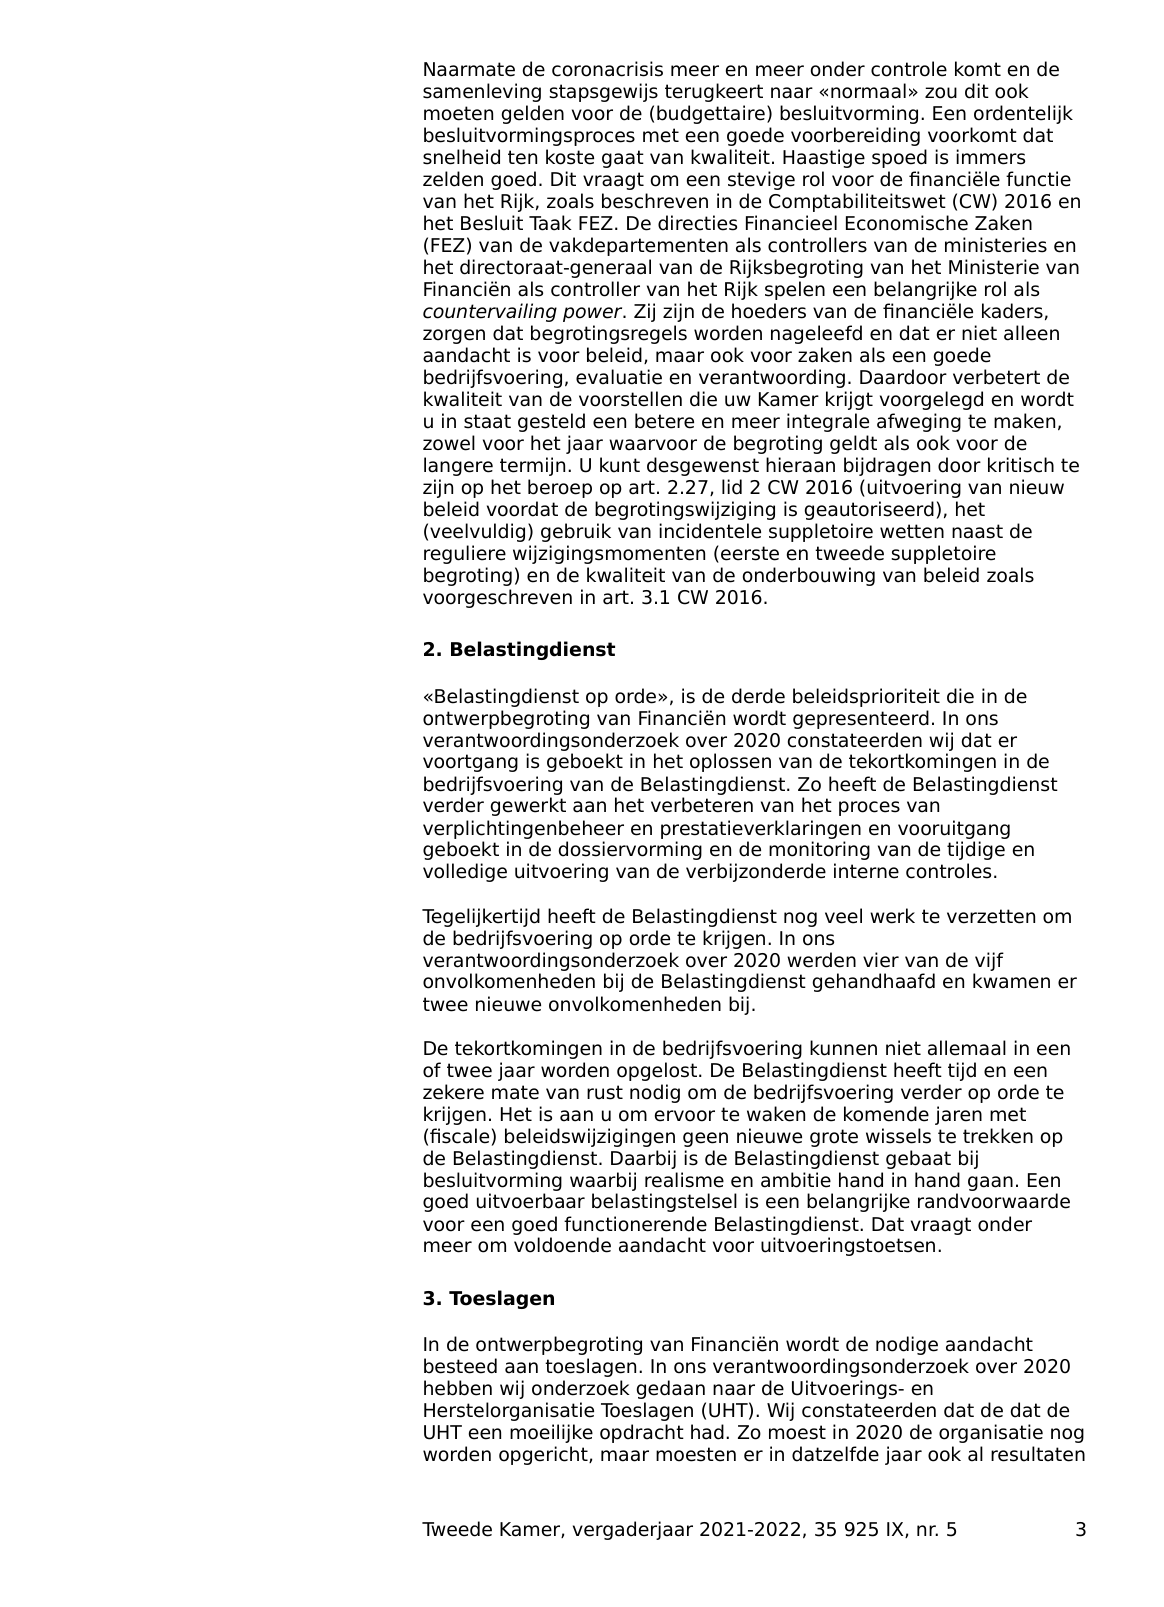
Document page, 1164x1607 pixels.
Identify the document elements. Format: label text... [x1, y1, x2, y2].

subtitle 3. Toeslagen [422, 1287, 1087, 1309]
text In de ontwerpbegroting van Financiën wordt de nodige aandacht besteed aan toeslagen. In ons verantwoordingsonderzoek over 2020 hebben wij onderzoek gedaan naar de Uitvoerings- en Herstelorganisatie Toeslagen (UHT). Wij constateerden dat de dat de UHT een moeilijke opdracht had. Zo moest in 2020 de organisatie nog worden opgericht, maar moesten er in datzelfde jaar ook al resultaten [422, 1334, 1087, 1466]
text Tegelijkertijd heeft de Belastingdienst nog veel werk te verzetten om de bedrijfsvoering op orde te krijgen. In ons verantwoordingsonderzoek over 2020 werden vier van de vijf onvolkomenheden bij de Belastingdienst gehandhaafd en kwamen er twee nieuwe onvolkomenheden bij. [422, 906, 1087, 1015]
text De tekortkomingen in de bedrijfsvoering kunnen niet allemaal in een of twee jaar worden opgelost. De Belastingdienst heeft tijd en een zekere mate van rust nodig om de bedrijfsvoering verder op orde te krijgen. Het is aan u om ervoor te waken de komende jaren met (fiscale) beleidswijzigingen geen nieuwe grote wissels te trekken op de Belastingdienst. Daarbij is de Belastingdienst gebaat bij besluitvorming waarbij realisme en ambitie hand in hand gaan. Een goed uitvoerbaar belastingstelsel is een belangrijke randvoorwaarde voor een goed functionerende Belastingdienst. Dat vraagt onder meer om voldoende aandacht voor uitvoeringstoetsen. [422, 1038, 1087, 1257]
text «Belastingdienst op orde», is de derde beleidsprioriteit die in de ontwerpbegroting van Financiën wordt gepresenteerd. In ons verantwoordingsonderzoek over 2020 constateerden wij dat er voortgang is geboekt in het oplossen van de tekortkomingen in de bedrijfsvoering van de Belastingdienst. Zo heeft de Belastingdienst verder gewerkt aan het verbeteren van het proces van verplichtingenbeheer en prestatieverklaringen en vooruitgang geboekt in de dossiervorming en de monitoring van de tijdige en volledige uitvoering van de verbijzonderde interne controles. [422, 686, 1087, 883]
subtitle 2. Belastingdienst [422, 638, 1087, 661]
text Naarmate de coronacrisis meer en meer onder controle komt en de samenleving stapsgewijs terugkeert naar «normaal» zou dit ook moeten gelden voor de (budgettaire) besluitvorming. Een ordentelijk besluitvormingsproces met een goede voorbereiding voorkomt dat snelheid ten koste gaat van kwaliteit. Haastige spoed is immers zelden goed. Dit vraagt om een stevige rol voor de financiële functie van het Rijk, zoals beschreven in de Comptabiliteitswet (CW) 2016 en het Besluit Taak FEZ. De directies Financieel Economische Zaken (FEZ) van de vakdepartementen als controllers van de ministeries en het directoraat-generaal van de Rijksbegroting van het Ministerie van Financiën als controller van het Rijk spelen een belangrijke rol als countervailing power. Zij zijn de hoeders van de financiële kaders, zorgen dat begrotingsregels worden nageleefd en dat er niet alleen aandacht is voor beleid, maar ook voor zaken als een goede bedrijfsvoering, evaluatie en verantwoording. Daardoor verbetert de kwaliteit van de voorstellen die uw Kamer krijgt voorgelegd en wordt u in staat gesteld een betere en meer integrale afweging te maken, zowel voor het jaar waarvoor de begroting geldt als ook voor de langere termijn. U kunt desgewenst hieraan bijdragen door kritisch te zijn op het beroep op art. 2.27, lid 2 CW 2016 (uitvoering van nieuw beleid voordat de begrotingswijziging is geautoriseerd), het (veelvuldig) gebruik van incidentele suppletoire wetten naast de reguliere wijzigingsmomenten (eerste en tweede suppletoire begroting) en de kwaliteit van de onderbouwing van beleid zoals voorgeschreven in art. 3.1 CW 2016. [422, 59, 1087, 608]
